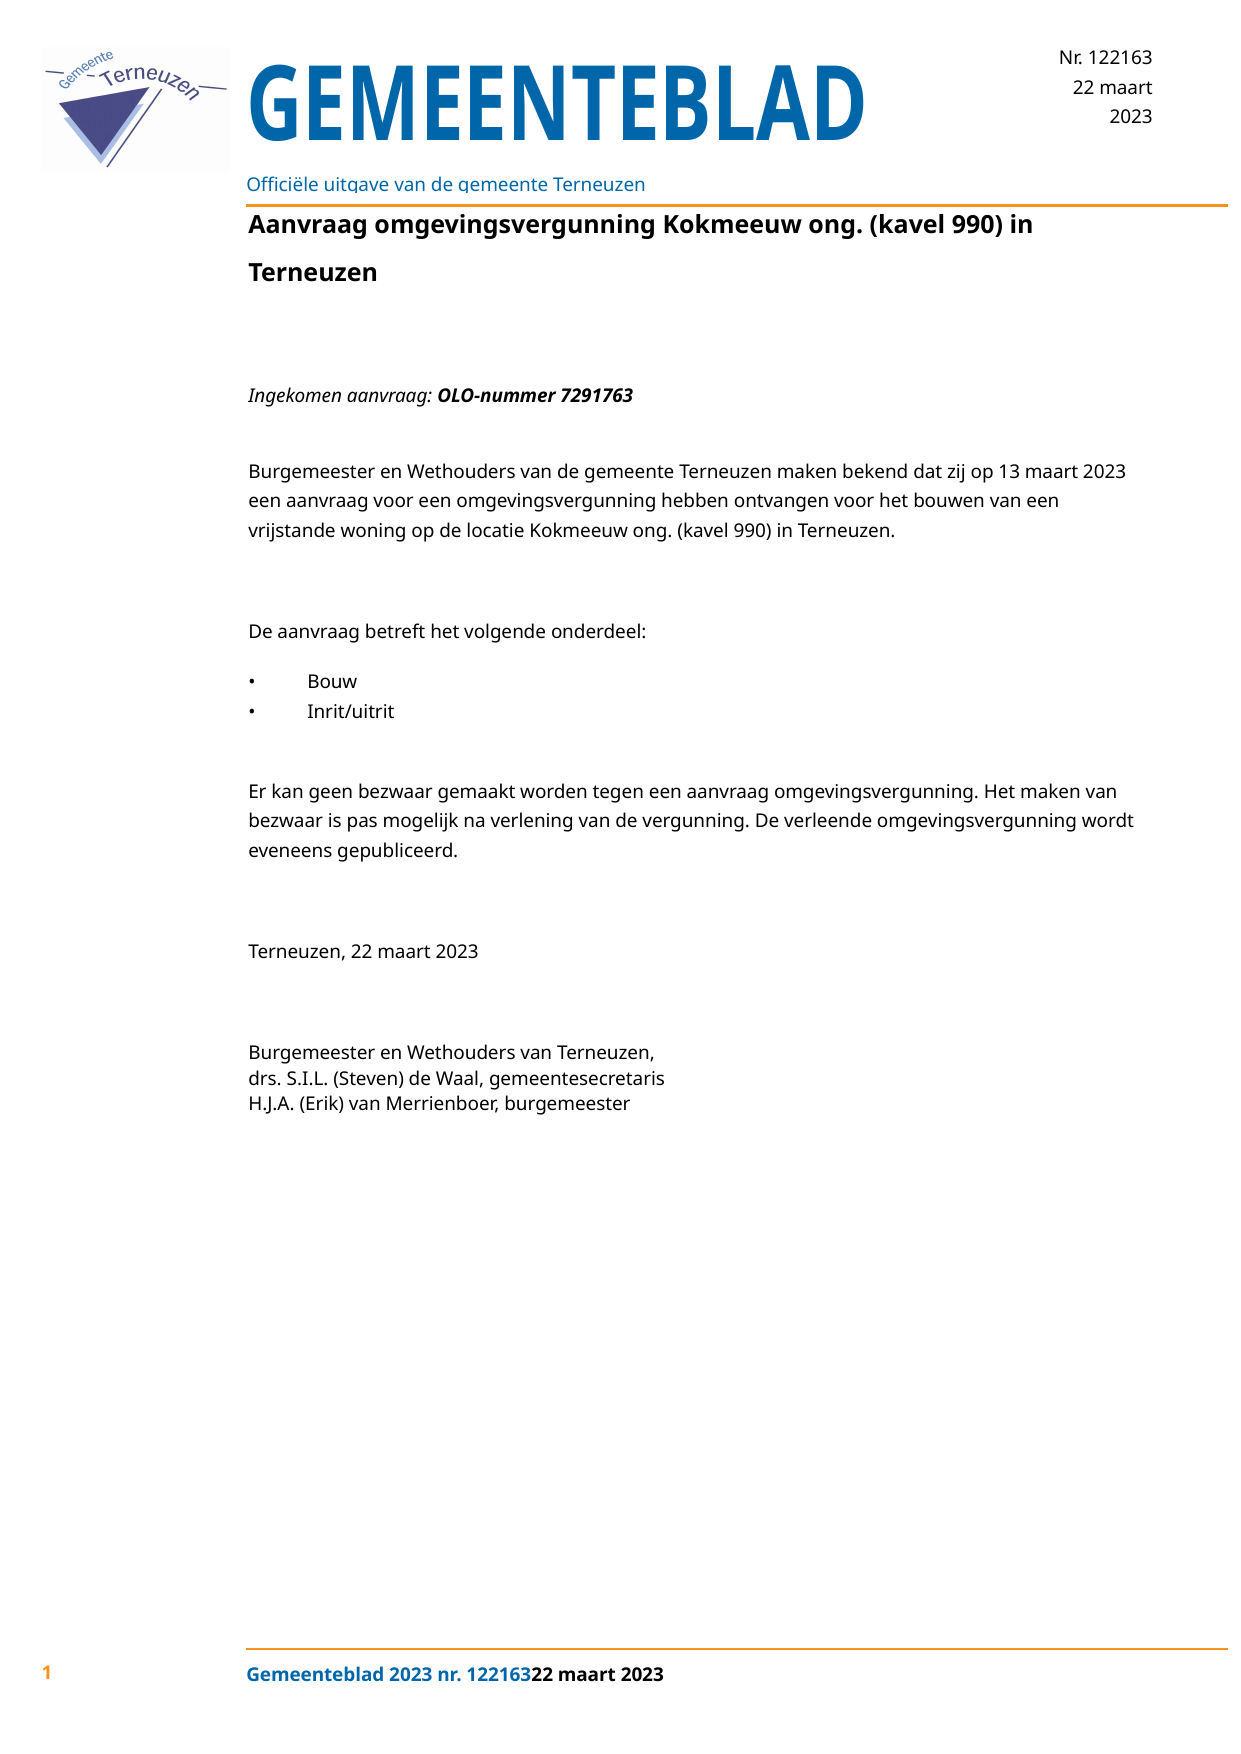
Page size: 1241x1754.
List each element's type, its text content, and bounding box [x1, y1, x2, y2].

table_cell [626, 1116, 1152, 1142]
table_cell [815, 1065, 1152, 1090]
text Terneuzen, 22 maart 2023 [248, 938, 1152, 964]
table_header Burgemeester en Wethouders van Terneuzen, [248, 1039, 1152, 1065]
table_cell H.J.A. (Erik) van Merrienboer, burgemeester [248, 1090, 1152, 1116]
list Inrit/uitrit [248, 698, 1152, 724]
list Bouw [248, 668, 1152, 694]
table_cell [248, 1116, 626, 1142]
text Aanvraag omgevingsvergunning Kokmeeuw ong. (kavel 990) in Terneuzen [248, 207, 1152, 288]
text De aanvraag betreft het volgende onderdeel: [248, 618, 1152, 644]
table_cell drs. S.I.L. (Steven) de Waal, gemeentesecretaris [248, 1065, 815, 1090]
text Burgemeester en Wethouders van de gemeente Terneuzen maken bekend dat zij op 13 maart 2023 een aanvraag voor een omgevingsvergunning hebben ontvangen voor het bouwen van een vrijstande woning op de locatie Kokmeeuw ong. (kavel 990) in Terneuzen. [248, 458, 1152, 543]
picture [41, 47, 231, 172]
text Ingekomen aanvraag: OLO-nummer 7291763 [248, 382, 1152, 408]
text Er kan geen bezwaar gemaakt worden tegen een aanvraag omgevingsvergunning. Het maken van bezwaar is pas mogelijk na verlening van de vergunning. De verleende omgevingsvergunning wordt eveneens gepubliceerd. [248, 778, 1152, 863]
